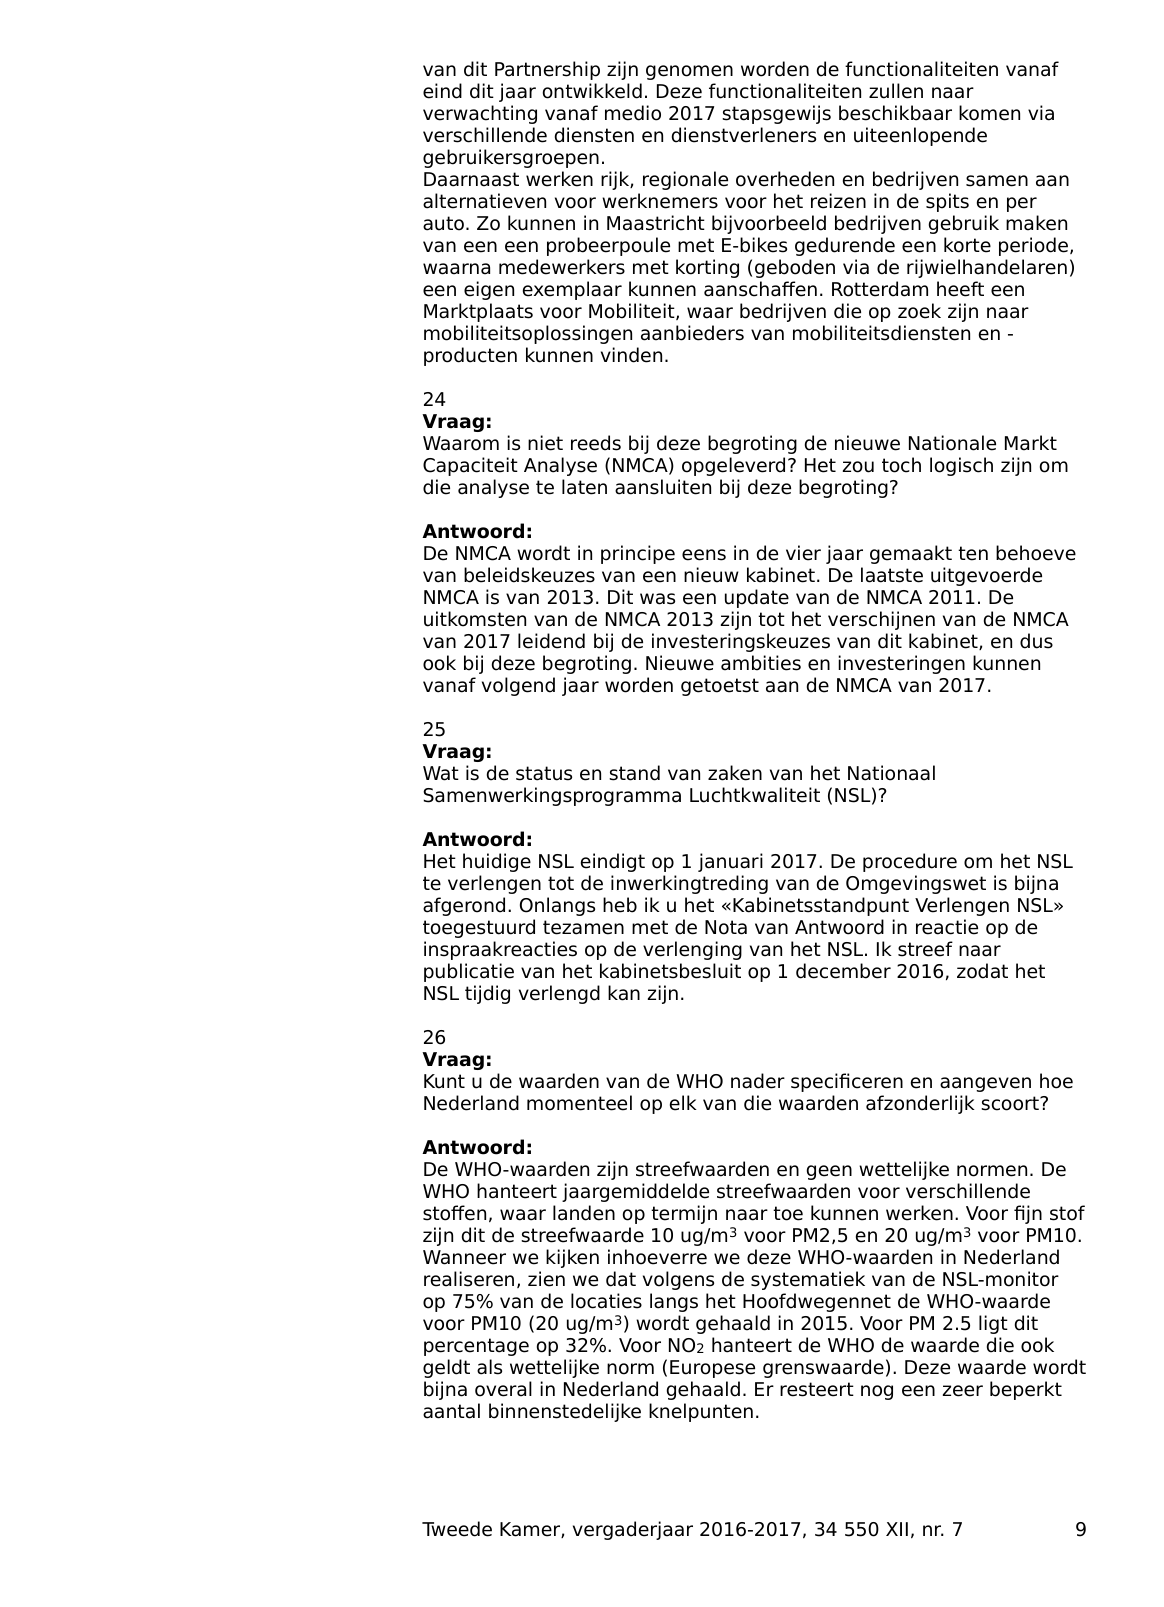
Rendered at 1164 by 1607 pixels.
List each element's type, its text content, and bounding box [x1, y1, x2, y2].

text 26 [422, 1027, 1087, 1049]
text Vraag: [422, 741, 1087, 763]
text 25 [422, 719, 1087, 741]
text Antwoord: [422, 521, 1087, 543]
text Antwoord: [422, 829, 1087, 851]
text Waarom is niet reeds bij deze begroting de nieuwe Nationale Markt Capaciteit Analyse (NMCA) opgeleverd? Het zou toch logisch zijn om die analyse te laten aansluiten bij deze begroting? [422, 433, 1087, 499]
text De NMCA wordt in principe eens in de vier jaar gemaakt ten behoeve van beleidskeuzes van een nieuw kabinet. De laatste uitgevoerde NMCA is van 2013. Dit was een update van de NMCA 2011. De uitkomsten van de NMCA 2013 zijn tot het verschijnen van de NMCA van 2017 leidend bij de investeringskeuzes van dit kabinet, en dus ook bij deze begroting. Nieuwe ambities en investeringen kunnen vanaf volgend jaar worden getoetst aan de NMCA van 2017. [422, 543, 1087, 697]
text Het huidige NSL eindigt op 1 januari 2017. De procedure om het NSL te verlengen tot de inwerkingtreding van de Omgevingswet is bijna afgerond. Onlangs heb ik u het «Kabinetsstandpunt Verlengen NSL» toegestuurd tezamen met de Nota van Antwoord in reactie op de inspraakreacties op de verlenging van het NSL. Ik streef naar publicatie van het kabinetsbesluit op 1 december 2016, zodat het NSL tijdig verlengd kan zijn. [422, 851, 1087, 1005]
text Wat is de status en stand van zaken van het Nationaal Samenwerkingsprogramma Luchtkwaliteit (NSL)? [422, 763, 1087, 807]
text van dit Partnership zijn genomen worden de functionaliteiten vanaf eind dit jaar ontwikkeld. Deze functionaliteiten zullen naar verwachting vanaf medio 2017 stapsgewijs beschikbaar komen via verschillende diensten en dienstverleners en uiteenlopende gebruikersgroepen. [422, 59, 1087, 169]
text De WHO-waarden zijn streefwaarden en geen wettelijke normen. De WHO hanteert jaargemiddelde streefwaarden voor verschillende stoffen, waar landen op termijn naar toe kunnen werken. Voor fijn stof zijn dit de streefwaarde 10 ug/m3 voor PM2,5 en 20 ug/m3 voor PM10. Wanneer we kijken inhoeverre we deze WHO-waarden in Nederland realiseren, zien we dat volgens de systematiek van de NSL-monitor op 75% van de locaties langs het Hoofdwegennet de WHO-waarde voor PM10 (20 ug/m3) wordt gehaald in 2015. Voor PM 2.5 ligt dit percentage op 32%. Voor NO2 hanteert de WHO de waarde die ook geldt als wettelijke norm (Europese grenswaarde). Deze waarde wordt bijna overal in Nederland gehaald. Er resteert nog een zeer beperkt aantal binnenstedelijke knelpunten. [422, 1159, 1087, 1423]
text Kunt u de waarden van de WHO nader specificeren en aangeven hoe Nederland momenteel op elk van die waarden afzonderlijk scoort? [422, 1071, 1087, 1115]
text Daarnaast werken rijk, regionale overheden en bedrijven samen aan alternatieven voor werknemers voor het reizen in de spits en per auto. Zo kunnen in Maastricht bijvoorbeeld bedrijven gebruik maken van een een probeerpoule met E-bikes gedurende een korte periode, waarna medewerkers met korting (geboden via de rijwielhandelaren) een eigen exemplaar kunnen aanschaffen. Rotterdam heeft een Marktplaats voor Mobiliteit, waar bedrijven die op zoek zijn naar mobiliteitsoplossingen aanbieders van mobiliteitsdiensten en -producten kunnen vinden. [422, 169, 1087, 367]
text Vraag: [422, 1049, 1087, 1071]
text 24 [422, 389, 1087, 411]
text Vraag: [422, 411, 1087, 433]
text Antwoord: [422, 1137, 1087, 1159]
